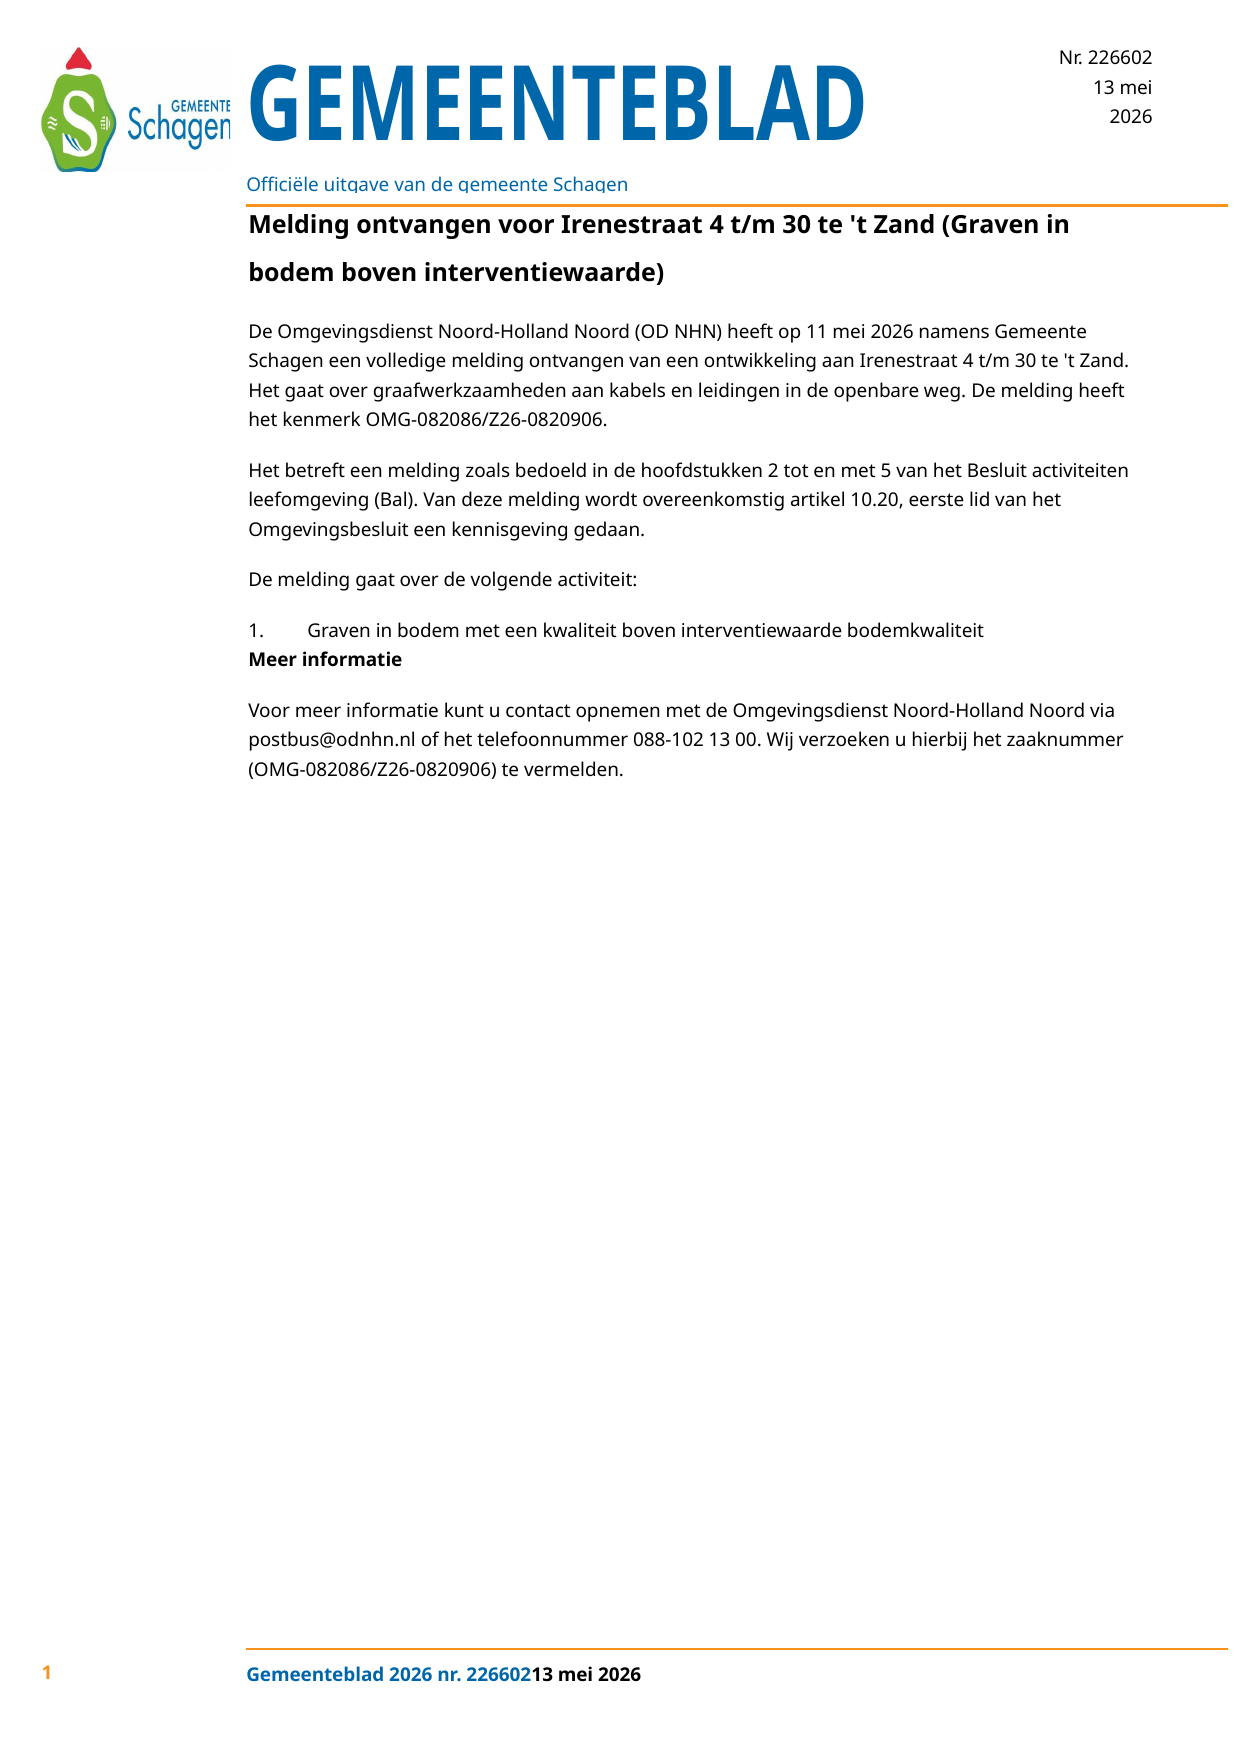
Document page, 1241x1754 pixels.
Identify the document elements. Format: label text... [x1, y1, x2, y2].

list Graven in bodem met een kwaliteit boven interventiewaarde bodemkwaliteit [248, 617, 1152, 643]
text De melding gaat over de volgende activiteit: [248, 567, 1152, 592]
text Melding ontvangen voor Irenestraat 4 t/m 30 te 't Zand (Graven in bodem boven interventiewaarde) [248, 207, 1152, 288]
text Het betreft een melding zoals bedoeld in de hoofdstukken 2 tot en met 5 van het Besluit activiteiten leefomgeving (Bal). Van deze melding wordt overeenkomstig artikel 10.20, eerste lid van het Omgevingsbesluit een kennisgeving gedaan. [248, 457, 1152, 542]
text Voor meer informatie kunt u contact opnemen met de Omgevingsdienst Noord-Holland Noord via postbus@odnhn.nl of het telefoonnummer 088-102 13 00. Wij verzoeken u hierbij het zaaknummer (OMG-082086/Z26-0820906) te vermelden. [248, 697, 1152, 782]
picture [41, 47, 231, 172]
text Meer informatie [248, 647, 1152, 672]
text De Omgevingsdienst Noord-Holland Noord (OD NHN) heeft op 11 mei 2026 namens Gemeente Schagen een volledige melding ontvangen van een ontwikkeling aan Irenestraat 4 t/m 30 te 't Zand. Het gaat over graafwerkzaamheden aan kabels en leidingen in de openbare weg. De melding heeft het kenmerk OMG-082086/Z26-0820906. [248, 318, 1152, 432]
